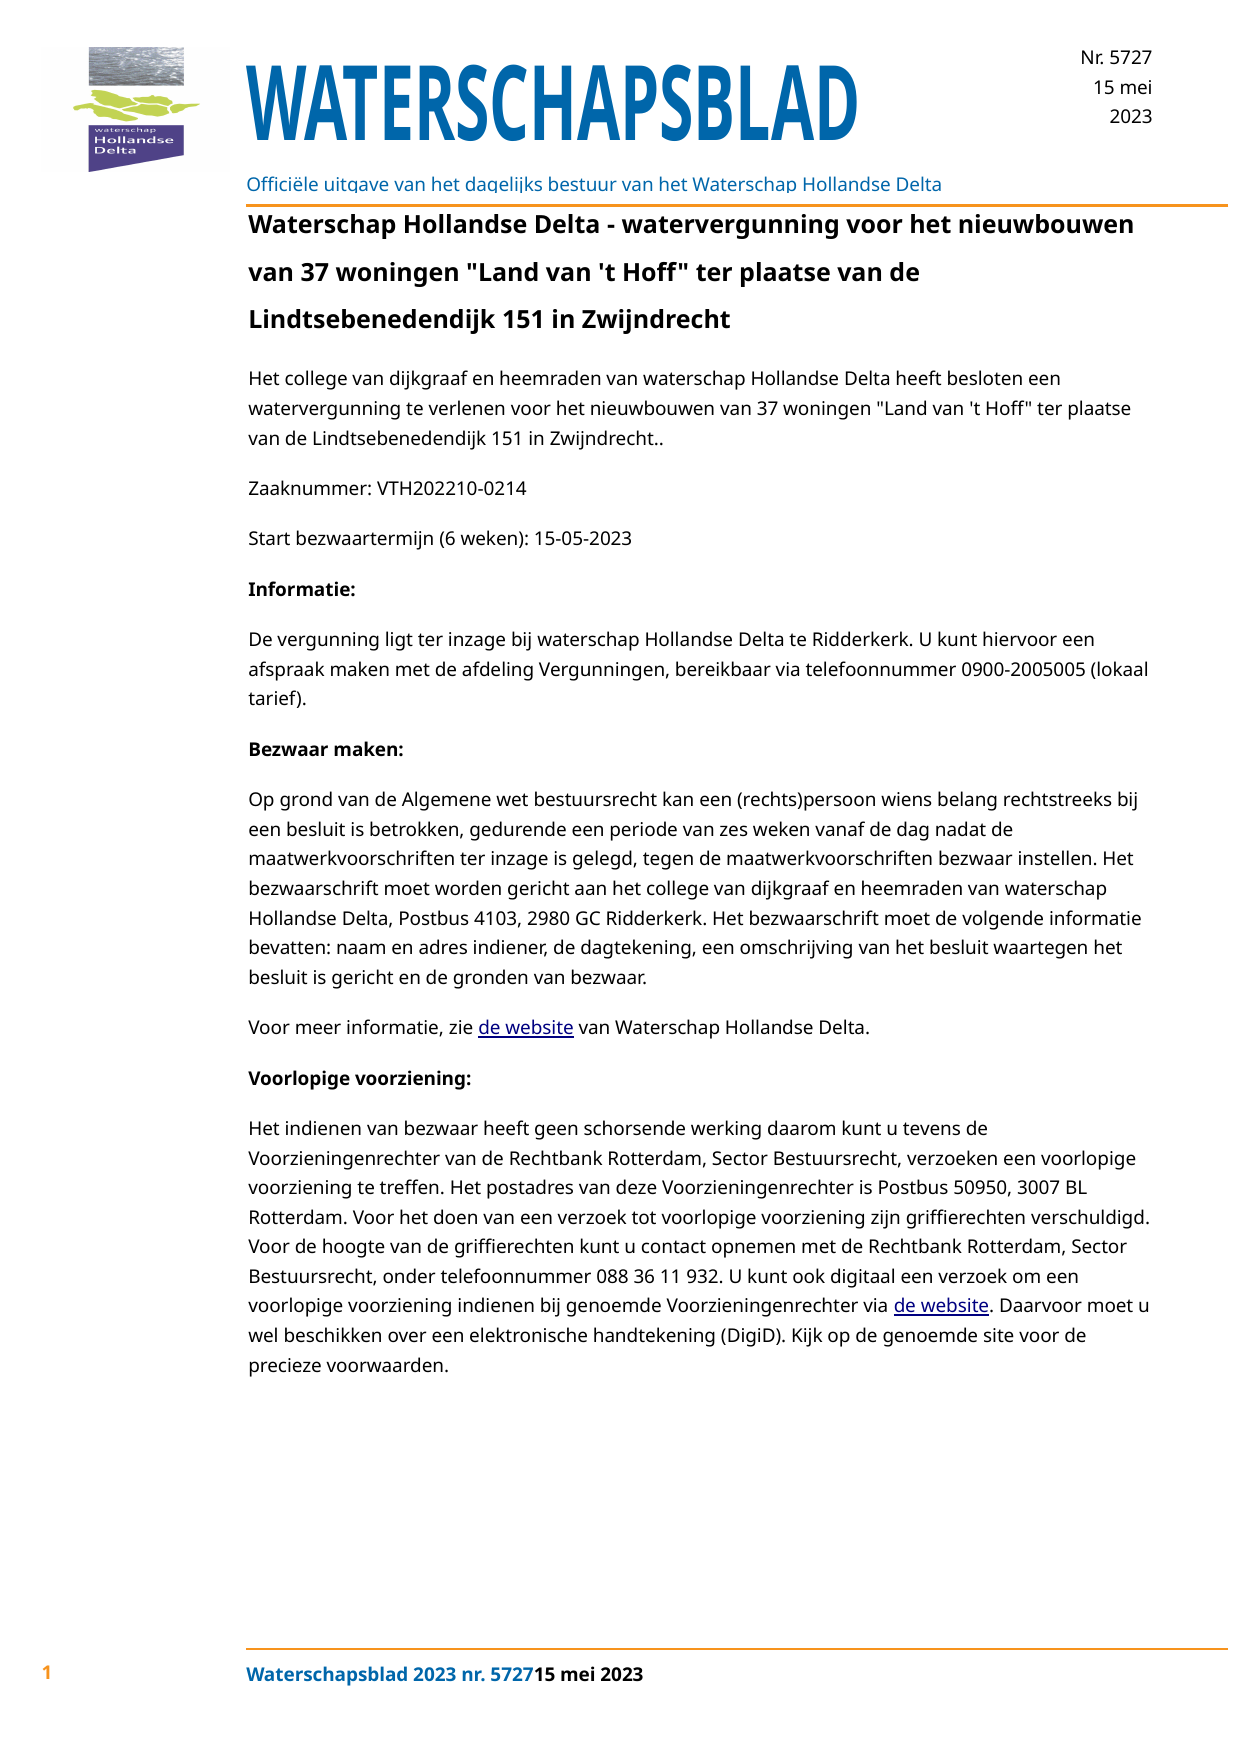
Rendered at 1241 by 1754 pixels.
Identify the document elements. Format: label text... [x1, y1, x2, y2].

text Voorlopige voorziening: [248, 1065, 1152, 1090]
text Informatie: [248, 576, 1152, 602]
text Start bezwaartermijn (6 weken): 15-05-2023 [248, 526, 1152, 551]
text Zaaknummer: VTH202210-0214 [248, 475, 1152, 501]
text De vergunning ligt ter inzage bij waterschap Hollandse Delta te Ridderkerk. U kunt hiervoor een afspraak maken met de afdeling Vergunningen, bereikbaar via telefoonnummer 0900-2005005 (lokaal tarief). [248, 626, 1152, 711]
text Voor meer informatie, zie de website van Waterschap Hollandse Delta. [248, 1014, 1152, 1040]
picture [41, 47, 231, 172]
text Het college van dijkgraaf en heemraden van waterschap Hollandse Delta heeft besloten een watervergunning te verlenen voor het nieuwbouwen van 37 woningen "Land van 't Hoff" ter plaatse van de Lindtsebenedendijk 151 in Zwijndrecht.. [248, 366, 1152, 450]
text Bezwaar maken: [248, 736, 1152, 762]
text Waterschap Hollandse Delta - watervergunning voor het nieuwbouwen van 37 woningen "Land van 't Hoff" ter plaatse van de Lindtsebenedendijk 151 in Zwijndrecht [248, 207, 1152, 336]
text Op grond van de Algemene wet bestuursrecht kan een (rechts)persoon wiens belang rechtstreeks bij een besluit is betrokken, gedurende een periode van zes weken vanaf de dag nadat de maatwerkvoorschriften ter inzage is gelegd, tegen de maatwerkvoorschriften bezwaar instellen. Het bezwaarschrift moet worden gericht aan het college van dijkgraaf en heemraden van waterschap Hollandse Delta, Postbus 4103, 2980 GC Ridderkerk. Het bezwaarschrift moet de volgende informatie bevatten: naam en adres indiener, de dagtekening, een omschrijving van het besluit waartegen het besluit is gericht en de gronden van bezwaar. [248, 786, 1152, 989]
text Het indienen van bezwaar heeft geen schorsende werking daarom kunt u tevens de Voorzieningenrechter van de Rechtbank Rotterdam, Sector Bestuursrecht, verzoeken een voorlopige voorziening te treffen. Het postadres van deze Voorzieningenrechter is Postbus 50950, 3007 BL Rotterdam. Voor het doen van een verzoek tot voorlopige voorziening zijn griffierechten verschuldigd. Voor de hoogte van de griffierechten kunt u contact opnemen met de Rechtbank Rotterdam, Sector Bestuursrecht, onder telefoonnummer 088 36 11 932. U kunt ook digitaal een verzoek om een voorlopige voorziening indienen bij genoemde Voorzieningenrechter via de website. Daarvoor moet u wel beschikken over een elektronische handtekening (DigiD). Kijk op de genoemde site voor de precieze voorwaarden. [248, 1115, 1152, 1377]
